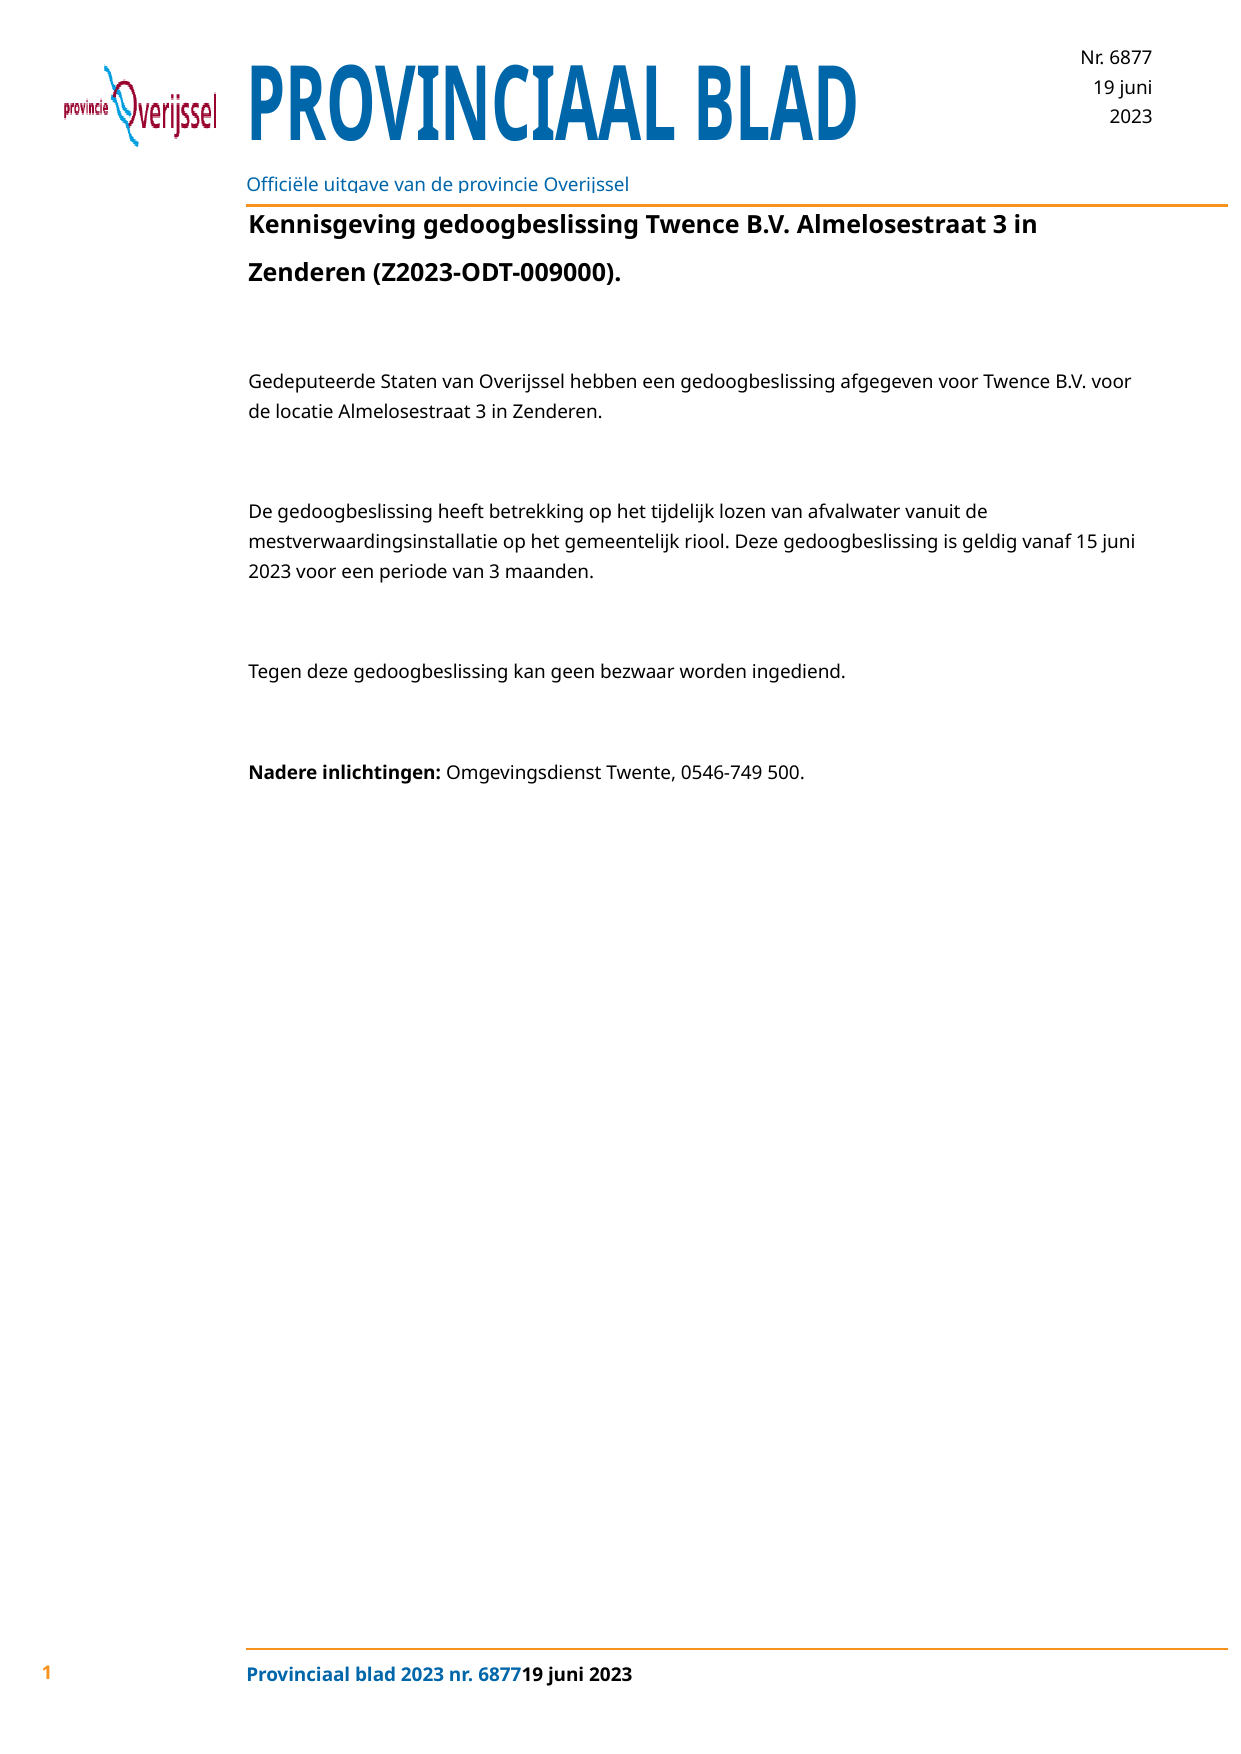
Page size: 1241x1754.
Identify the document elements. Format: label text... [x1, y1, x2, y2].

picture [41, 47, 231, 172]
text Tegen deze gedoogbeslissing kan geen bezwaar worden ingediend. [248, 659, 1152, 684]
text Nadere inlichtingen: Omgevingsdienst Twente, 0546-749 500. [248, 759, 1152, 785]
text Gedeputeerde Staten van Overijssel hebben een gedoogbeslissing afgegeven voor Twence B.V. voor de locatie Almelosestraat 3 in Zenderen. [248, 368, 1152, 424]
text Kennisgeving gedoogbeslissing Twence B.V. Almelosestraat 3 in Zenderen (Z2023-ODT-009000). [248, 207, 1152, 288]
text De gedoogbeslissing heeft betrekking op het tijdelijk lozen van afvalwater vanuit de mestverwaardingsinstallatie op het gemeentelijk riool. Deze gedoogbeslissing is geldig vanaf 15 juni 2023 voor een periode van 3 maanden. [248, 499, 1152, 584]
